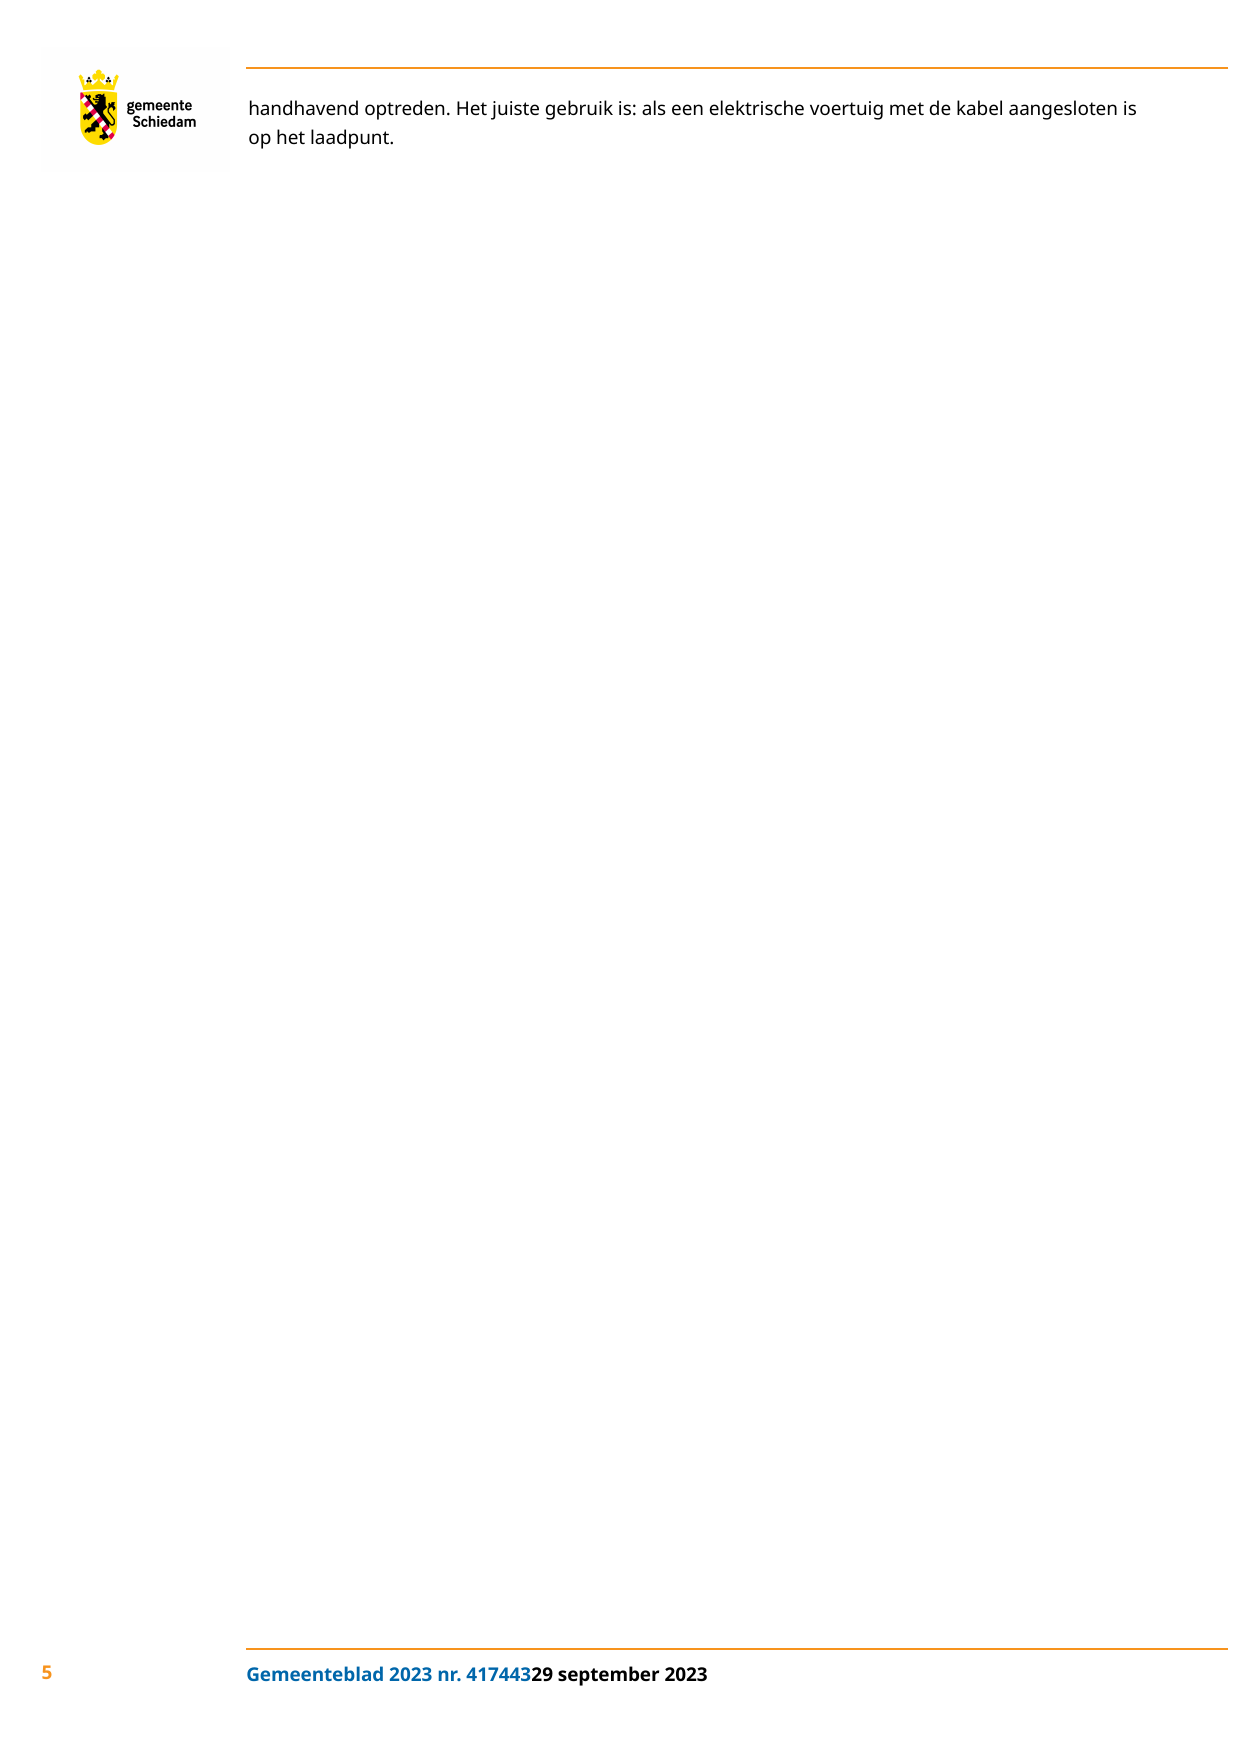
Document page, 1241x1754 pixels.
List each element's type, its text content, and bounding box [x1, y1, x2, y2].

text handhavend optreden. Het juiste gebruik is: als een elektrische voertuig met de kabel aangesloten is op het laadpunt. [248, 95, 1152, 150]
picture [41, 47, 231, 172]
